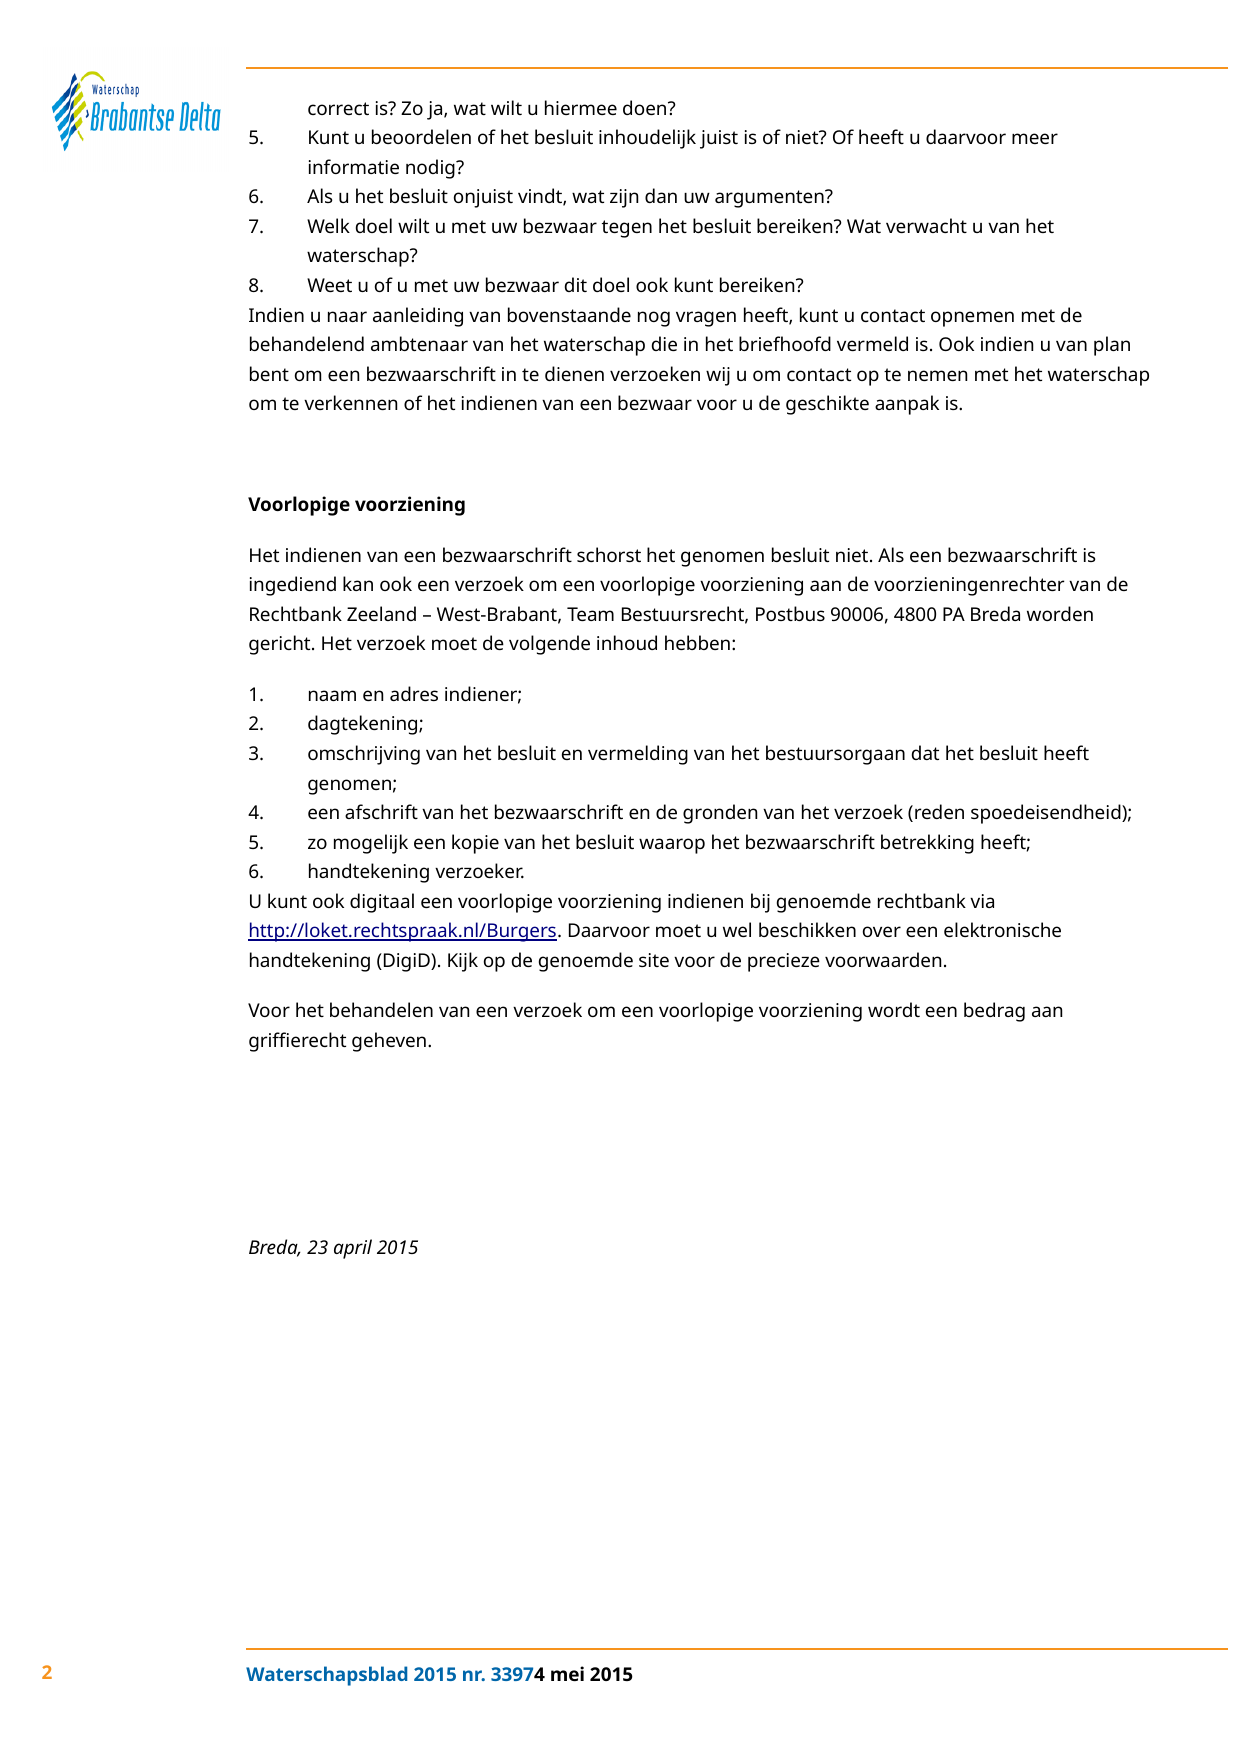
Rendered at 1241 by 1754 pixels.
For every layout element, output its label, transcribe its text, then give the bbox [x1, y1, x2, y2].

list Weet u of u met uw bezwaar dit doel ook kunt bereiken? [248, 272, 1152, 298]
list Kunt u beoordelen of het besluit inhoudelijk juist is of niet? Of heeft u daarvoor meer informatie nodig? [248, 124, 1152, 180]
list dagtekening; [248, 711, 1152, 736]
text Voor het behandelen van een verzoek om een voorlopige voorziening wordt een bedrag aan griffierecht geheven. [248, 998, 1152, 1053]
list naam en adres indiener; [248, 681, 1152, 707]
list omschrijving van het besluit en vermelding van het bestuursorgaan dat het besluit heeft genomen; [248, 740, 1152, 796]
list Als u het besluit onjuist vindt, wat zijn dan uw argumenten? [248, 183, 1152, 209]
text Indien u naar aanleiding van bovenstaande nog vragen heeft, kunt u contact opnemen met de behandelend ambtenaar van het waterschap die in het briefhoofd vermeld is. Ook indien u van plan bent om een bezwaarschrift in te dienen verzoeken wij u om contact op te nemen met het waterschap om te verkennen of het indienen van een bezwaar voor u de geschikte aanpak is. [248, 302, 1152, 416]
text Het indienen van een bezwaarschrift schorst het genomen besluit niet. Als een bezwaarschrift is ingediend kan ook een verzoek om een voorlopige voorziening aan de voorzieningenrechter van de Rechtbank Zeeland – West-Brabant, Team Bestuursrecht, Postbus 90006, 4800 PA Breda worden gericht. Het verzoek moet de volgende inhoud hebben: [248, 542, 1152, 656]
text Voorlopige voorziening [248, 491, 1152, 517]
text Breda, 23 april 2015 [248, 1234, 1152, 1259]
list Welk doel wilt u met uw bezwaar tegen het besluit bereiken? Wat verwacht u van het waterschap? [248, 213, 1152, 268]
list handtekening verzoeker. [248, 858, 1152, 884]
list zo mogelijk een kopie van het besluit waarop het bezwaarschrift betrekking heeft; [248, 829, 1152, 855]
picture [41, 47, 231, 172]
list een afschrift van het bezwaarschrift en de gronden van het verzoek (reden spoedeisendheid); [248, 799, 1152, 825]
text U kunt ook digitaal een voorlopige voorziening indienen bij genoemde rechtbank via http://loket.rechtspraak.nl/Burgers. Daarvoor moet u wel beschikken over een elektronische handtekening (DigiD). Kijk op de genoemde site voor de precieze voorwaarden. [248, 888, 1152, 973]
list correct is? Zo ja, wat wilt u hiermee doen? [248, 95, 1152, 121]
